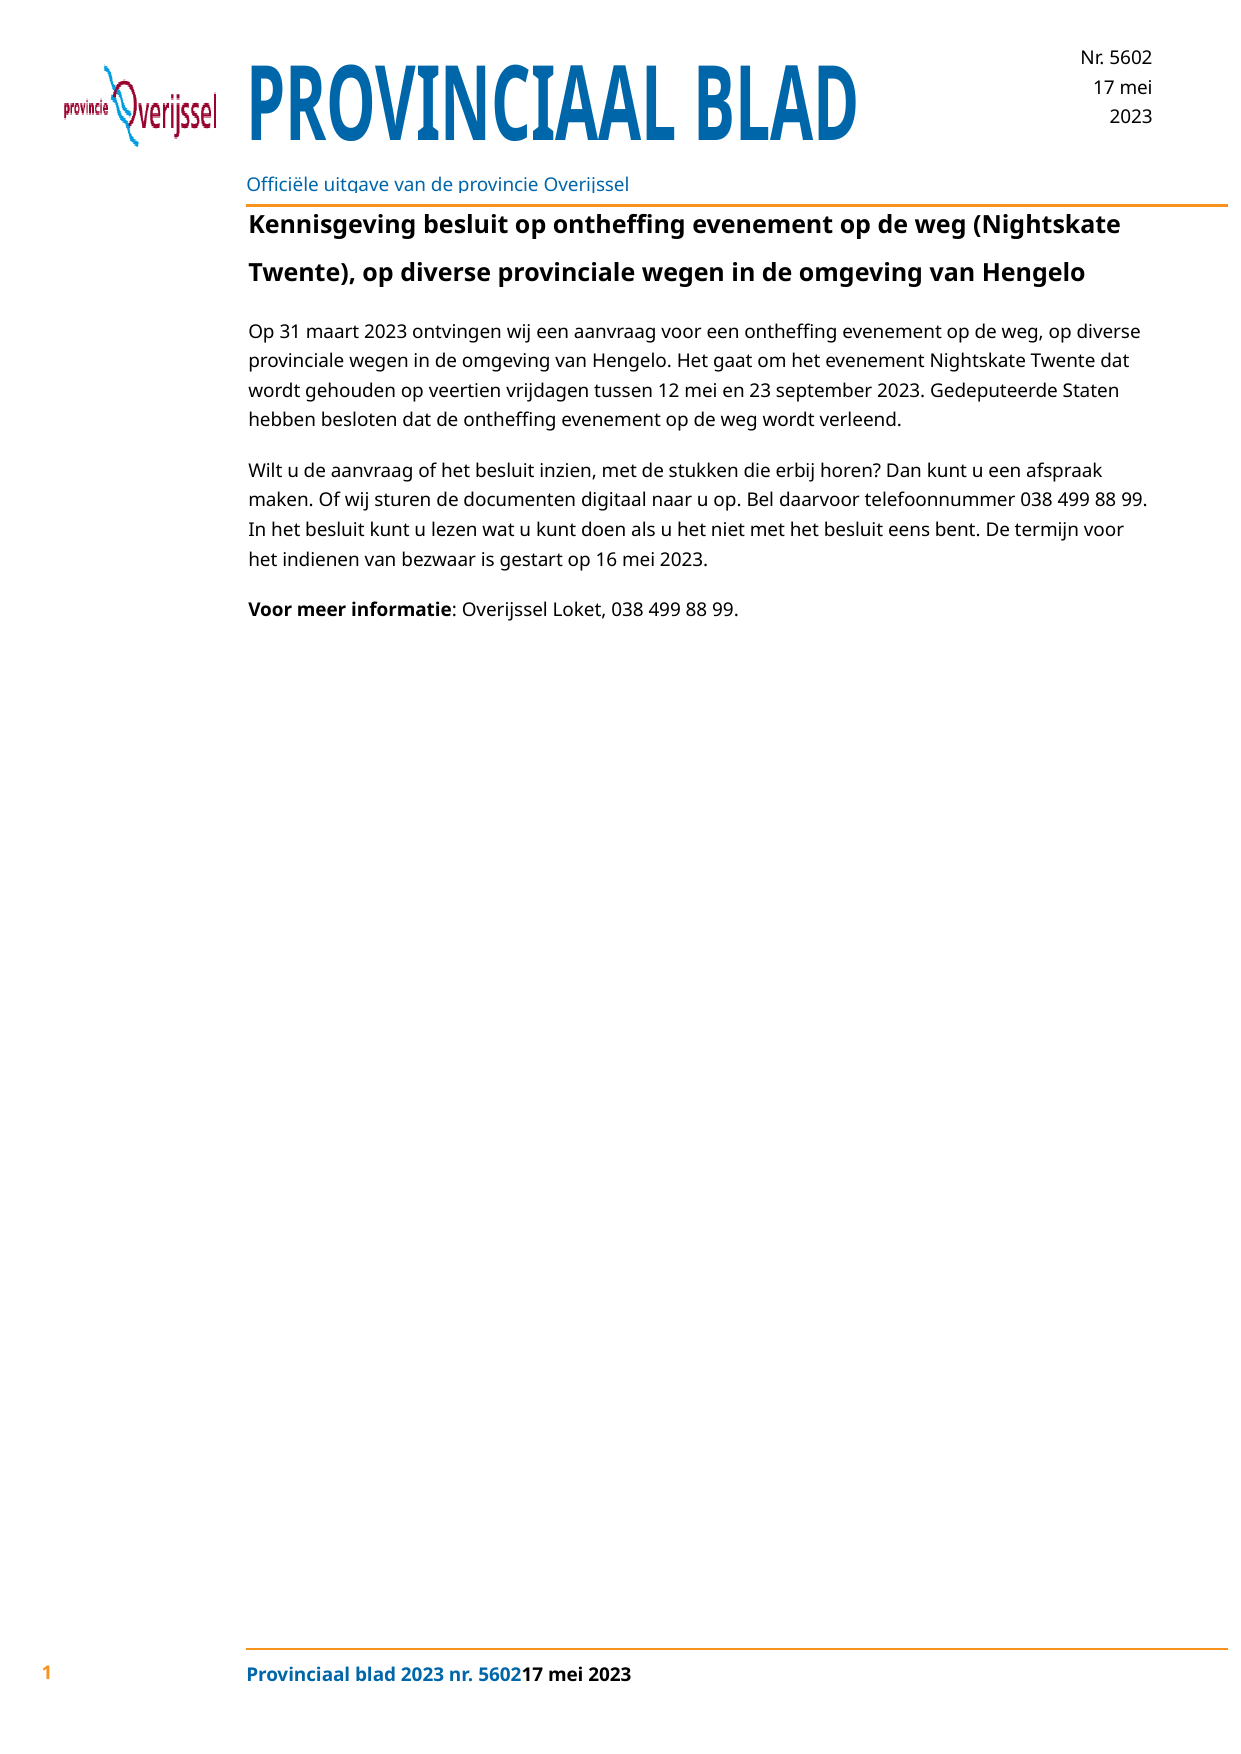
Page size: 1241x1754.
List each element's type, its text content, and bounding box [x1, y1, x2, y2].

text Wilt u de aanvraag of het besluit inzien, met de stukken die erbij horen? Dan kunt u een afspraak maken. Of wij sturen de documenten digitaal naar u op. Bel daarvoor telefoonnummer 038 499 88 99. In het besluit kunt u lezen wat u kunt doen als u het niet met het besluit eens bent. De termijn voor het indienen van bezwaar is gestart op 16 mei 2023. [248, 457, 1152, 572]
text Kennisgeving besluit op ontheffing evenement op de weg (Nightskate Twente), op diverse provinciale wegen in de omgeving van Hengelo [248, 207, 1152, 288]
text Voor meer informatie: Overijssel Loket, 038 499 88 99. [248, 596, 1152, 622]
text Op 31 maart 2023 ontvingen wij een aanvraag voor een ontheffing evenement op de weg, op diverse provinciale wegen in de omgeving van Hengelo. Het gaat om het evenement Nightskate Twente dat wordt gehouden op veertien vrijdagen tussen 12 mei en 23 september 2023. Gedeputeerde Staten hebben besloten dat de ontheffing evenement op de weg wordt verleend. [248, 318, 1152, 432]
picture [41, 47, 231, 172]
